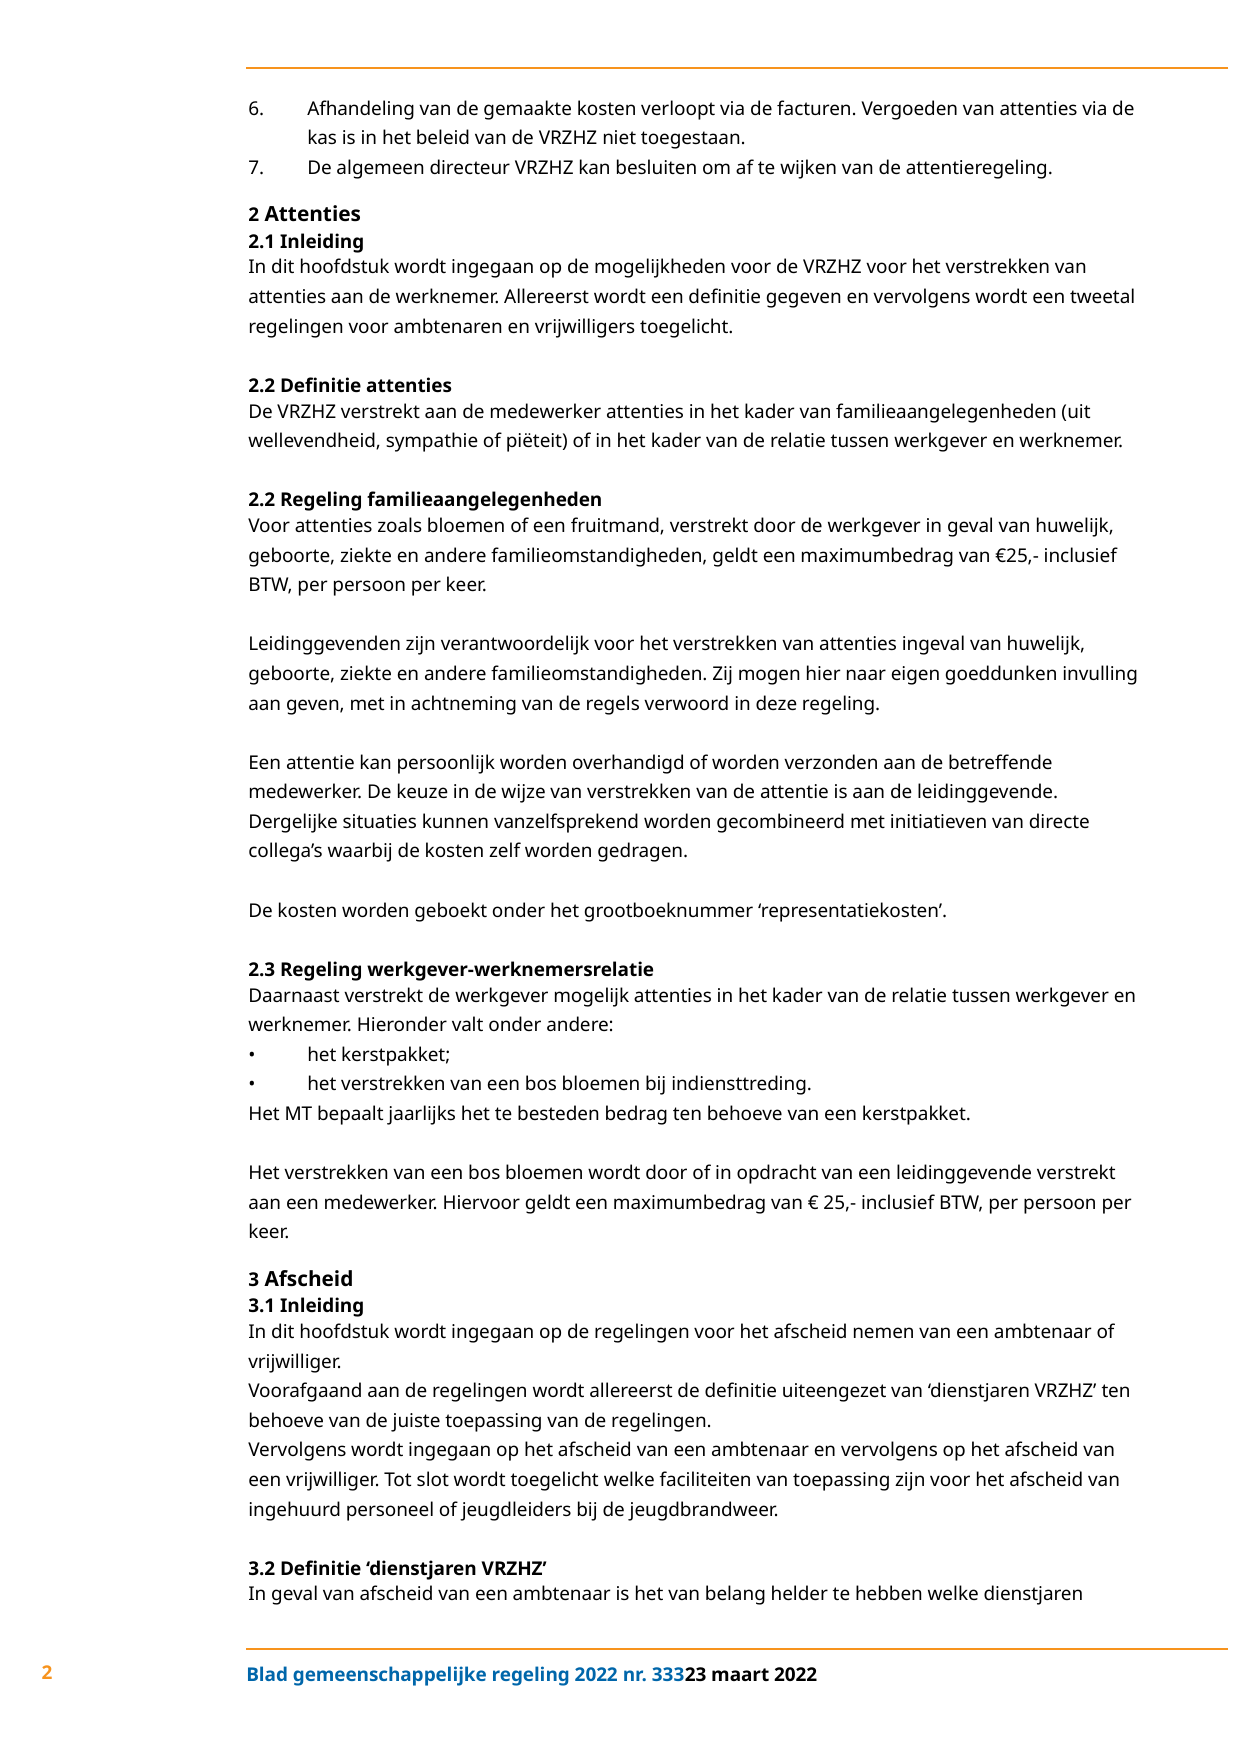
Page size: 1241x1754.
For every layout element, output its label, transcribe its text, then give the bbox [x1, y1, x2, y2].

list De algemeen directeur VRZHZ kan besluiten om af te wijken van de attentieregeling. [248, 154, 1152, 180]
text 3.1 Inleiding [248, 1292, 1152, 1318]
text De kosten worden geboekt onder het grootboeknummer ‘representatiekosten’. [248, 897, 1152, 923]
picture [41, 47, 231, 172]
text 2.1 Inleiding [248, 228, 1152, 254]
text Daarnaast verstrekt de werkgever mogelijk attenties in het kader van de relatie tussen werkgever en werknemer. Hieronder valt onder andere: [248, 982, 1152, 1037]
list Afhandeling van de gemaakte kosten verloopt via de facturen. Vergoeden van attenties via de kas is in het beleid van de VRZHZ niet toegestaan. [248, 95, 1152, 150]
text 2.2 Definitie attenties [248, 372, 1152, 398]
text Vervolgens wordt ingegaan op het afscheid van een ambtenaar en vervolgens op het afscheid van een vrijwilliger. Tot slot wordt toegelicht welke faciliteiten van toepassing zijn voor het afscheid van ingehuurd personeel of jeugdleiders bij de jeugdbrandweer. [248, 1437, 1152, 1521]
text Het MT bepaalt jaarlijks het te besteden bedrag ten behoeve van een kerstpakket. [248, 1100, 1152, 1126]
text Een attentie kan persoonlijk worden overhandigd of worden verzonden aan de betreffende medewerker. De keuze in de wijze van verstrekken van de attentie is aan de leidinggevende. Dergelijke situaties kunnen vanzelfsprekend worden gecombineerd met initiatieven van directe collega’s waarbij de kosten zelf worden gedragen. [248, 749, 1152, 863]
text Voor attenties zoals bloemen of een fruitmand, verstrekt door de werkgever in geval van huwelijk, geboorte, ziekte en andere familieomstandigheden, geldt een maximumbedrag van €25,- inclusief BTW, per persoon per keer. [248, 512, 1152, 597]
text 2.2 Regeling familieaangelegenheden [248, 487, 1152, 512]
text Voorafgaand aan de regelingen wordt allereerst de definitie uiteengezet van ‘dienstjaren VRZHZ’ ten behoeve van de juiste toepassing van de regelingen. [248, 1377, 1152, 1433]
text 3 Afscheid [248, 1264, 1152, 1292]
text 2 Attenties [248, 199, 1152, 228]
text In dit hoofdstuk wordt ingegaan op de mogelijkheden voor de VRZHZ voor het verstrekken van attenties aan de werknemer. Allereerst wordt een definitie gegeven en vervolgens wordt een tweetal regelingen voor ambtenaren en vrijwilligers toegelicht. [248, 254, 1152, 339]
text 2.3 Regeling werkgever-werknemersrelatie [248, 956, 1152, 982]
list het verstrekken van een bos bloemen bij indiensttreding. [248, 1071, 1152, 1096]
text In geval van afscheid van een ambtenaar is het van belang helder te hebben welke dienstjaren [248, 1581, 1152, 1606]
text De VRZHZ verstrekt aan de medewerker attenties in het kader van familieaangelegenheden (uit wellevendheid, sympathie of piëteit) of in het kader van de relatie tussen werkgever en werknemer. [248, 398, 1152, 453]
text 3.2 Definitie ‘dienstjaren VRZHZ’ [248, 1555, 1152, 1581]
list het kerstpakket; [248, 1041, 1152, 1067]
text Leidinggevenden zijn verantwoordelijk voor het verstrekken van attenties ingeval van huwelijk, geboorte, ziekte en andere familieomstandigheden. Zij mogen hier naar eigen goeddunken invulling aan geven, met in achtneming van de regels verwoord in deze regeling. [248, 631, 1152, 716]
text Het verstrekken van een bos bloemen wordt door of in opdracht van een leidinggevende verstrekt aan een medewerker. Hiervoor geldt een maximumbedrag van € 25,- inclusief BTW, per persoon per keer. [248, 1159, 1152, 1244]
text In dit hoofdstuk wordt ingegaan op de regelingen voor het afscheid nemen van een ambtenaar of vrijwilliger. [248, 1318, 1152, 1373]
